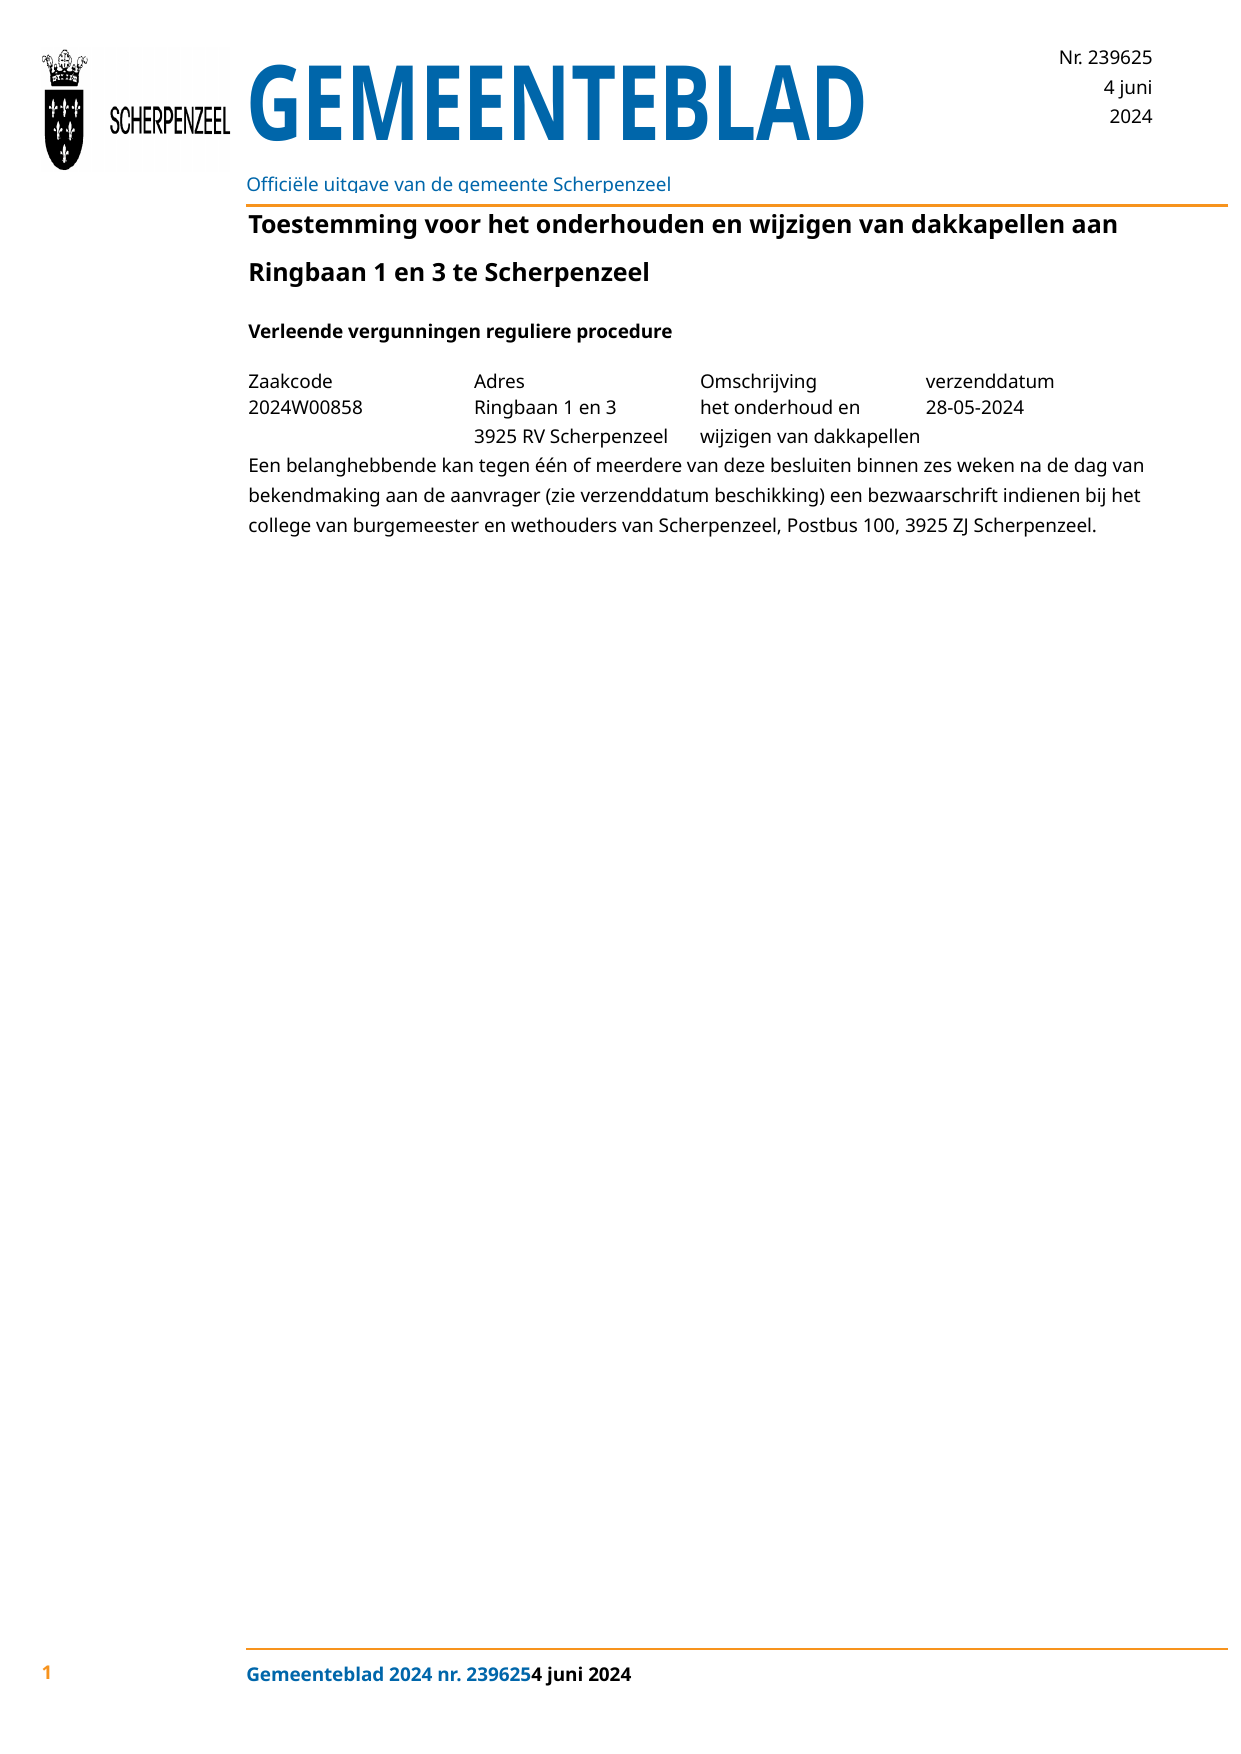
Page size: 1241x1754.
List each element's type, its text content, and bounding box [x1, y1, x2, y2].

table_header Omschrijving [700, 369, 926, 394]
table_cell 28-05-2024 [926, 394, 1152, 449]
picture [41, 47, 231, 172]
table_header verzenddatum [926, 369, 1152, 394]
table_cell het onderhoud en wijzigen van dakkapellen [700, 394, 926, 449]
table_header Adres [474, 369, 700, 394]
table_cell 2024W00858 [248, 394, 474, 449]
table_header Zaakcode [248, 369, 474, 394]
text Toestemming voor het onderhouden en wijzigen van dakkapellen aan Ringbaan 1 en 3 te Scherpenzeel [248, 207, 1152, 288]
text Verleende vergunningen reguliere procedure [248, 318, 1152, 344]
table_cell Ringbaan 1 en 3 3925 RV Scherpenzeel [474, 394, 700, 449]
text Een belanghebbende kan tegen één of meerdere van deze besluiten binnen zes weken na de dag van bekendmaking aan de aanvrager (zie verzenddatum beschikking) een bezwaarschrift indienen bij het college van burgemeester en wethouders van Scherpenzeel, Postbus 100, 3925 ZJ Scherpenzeel. [248, 453, 1152, 538]
